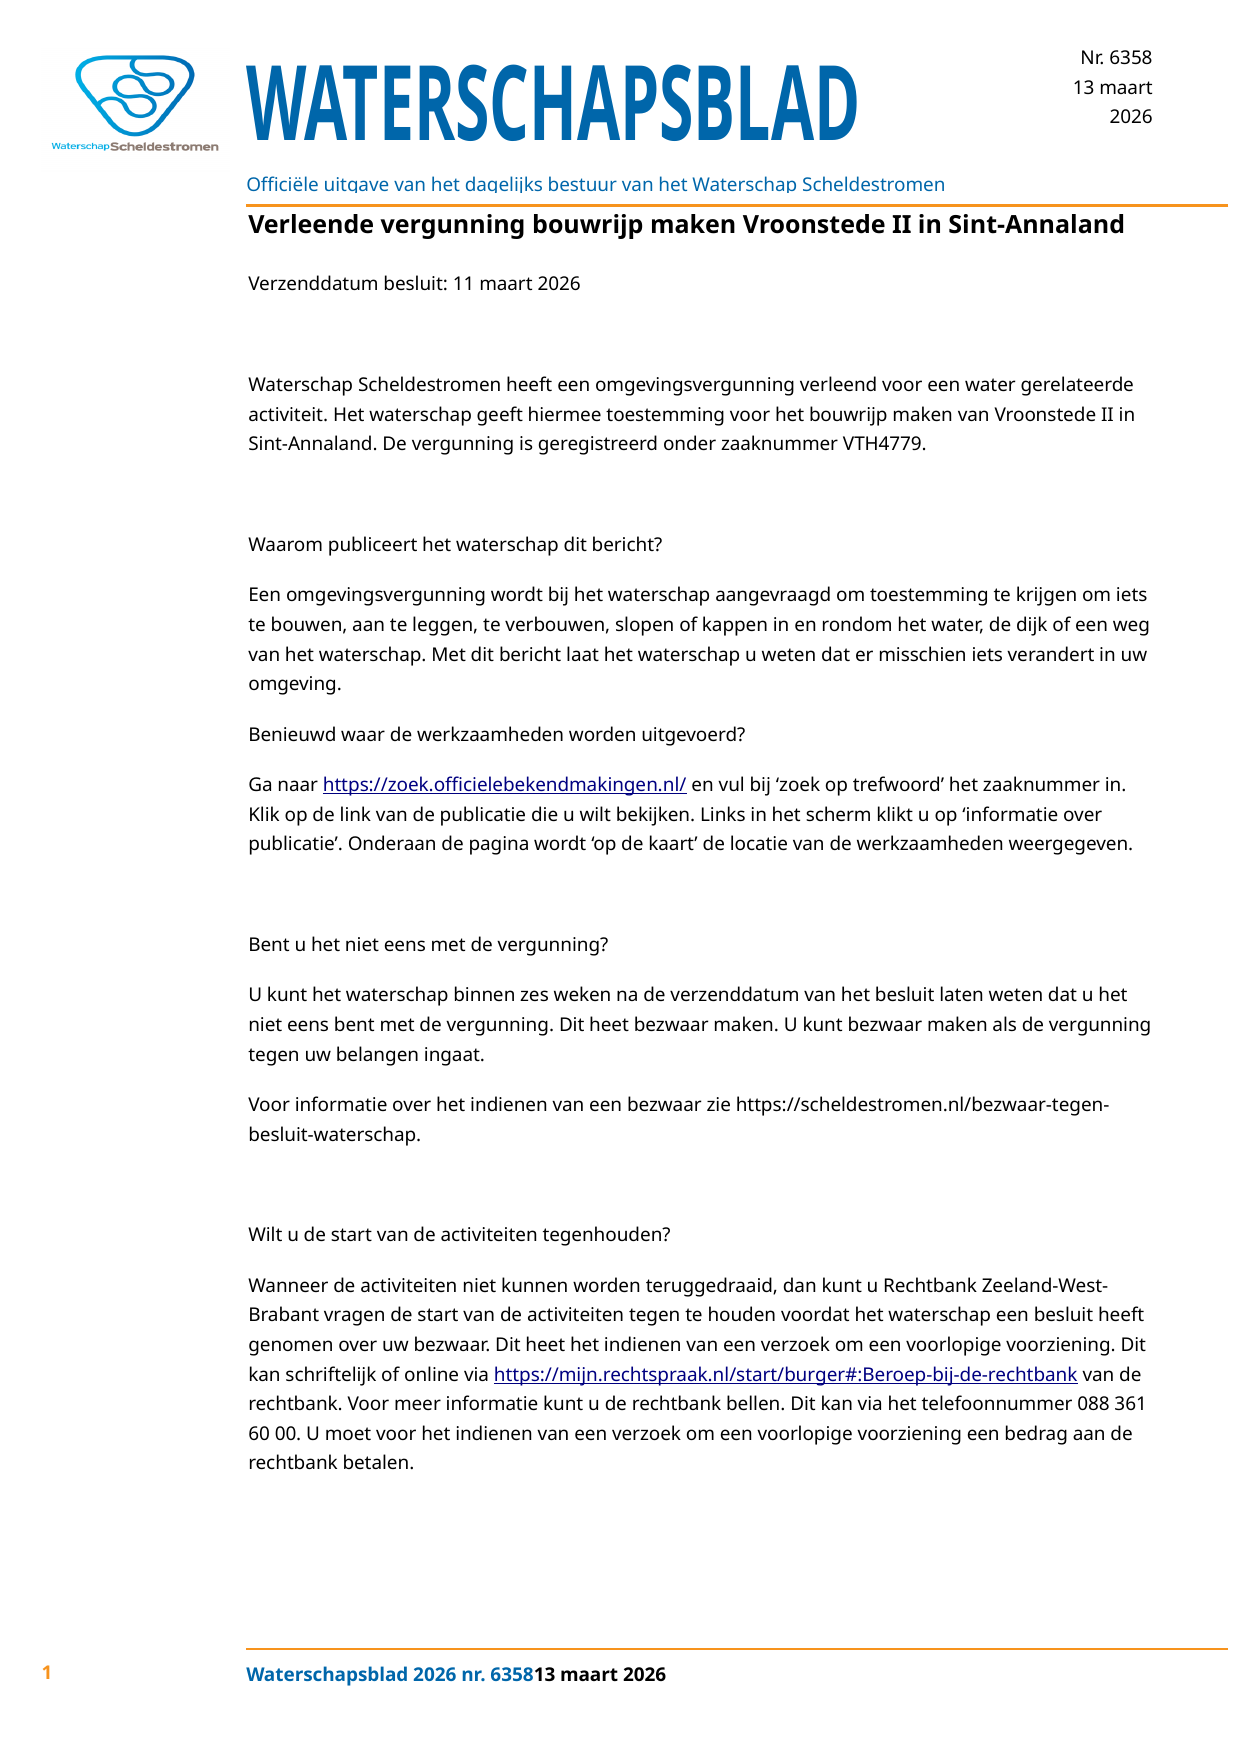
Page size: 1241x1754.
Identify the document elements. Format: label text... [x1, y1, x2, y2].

picture [41, 47, 231, 172]
text Verleende vergunning bouwrijp maken Vroonstede II in Sint-Annaland [248, 207, 1152, 241]
text Verzenddatum besluit: 11 maart 2026 [248, 270, 1152, 296]
text Bent u het niet eens met de vergunning? [248, 931, 1152, 957]
text Een omgevingsvergunning wordt bij het waterschap aangevraagd om toestemming te krijgen om iets te bouwen, aan te leggen, te verbouwen, slopen of kappen in en rondom het water, de dijk of een weg van het waterschap. Met dit bericht laat het waterschap u weten dat er misschien iets verandert in uw omgeving. [248, 582, 1152, 696]
text U kunt het waterschap binnen zes weken na de verzenddatum van het besluit laten weten dat u het niet eens bent met de vergunning. Dit heet bezwaar maken. U kunt bezwaar maken als de vergunning tegen uw belangen ingaat. [248, 982, 1152, 1066]
text Waarom publiceert het waterschap dit bericht? [248, 531, 1152, 557]
text Voor informatie over het indienen van een bezwaar zie https://scheldestromen.nl/bezwaar-tegen-besluit-waterschap. [248, 1091, 1152, 1146]
text Waterschap Scheldestromen heeft een omgevingsvergunning verleend voor een water gerelateerde activiteit. Het waterschap geeft hiermee toestemming voor het bouwrijp maken van Vroonstede II in Sint-Annaland. De vergunning is geregistreerd onder zaaknummer VTH4779. [248, 371, 1152, 456]
text Benieuwd waar de werkzaamheden worden uitgevoerd? [248, 721, 1152, 746]
text Ga naar https://zoek.officielebekendmakingen.nl/ en vul bij ‘zoek op trefwoord’ het zaaknummer in. Klik op de link van de publicatie die u wilt bekijken. Links in het scherm klikt u op ‘informatie over publicatie’. Onderaan de pagina wordt ‘op de kaart’ de locatie van de werkzaamheden weergegeven. [248, 771, 1152, 856]
text Wilt u de start van de activiteiten tegenhouden? [248, 1222, 1152, 1247]
text Wanneer de activiteiten niet kunnen worden teruggedraaid, dan kunt u Rechtbank Zeeland-West-Brabant vragen de start van de activiteiten tegen te houden voordat het waterschap een besluit heeft genomen over uw bezwaar. Dit heet het indienen van een verzoek om een voorlopige voorziening. Dit kan schriftelijk of online via https://mijn.rechtspraak.nl/start/burger#:Beroep-bij-de-rechtbank van de rechtbank. Voor meer informatie kunt u de rechtbank bellen. Dit kan via het telefoonnummer 088 361 60 00. U moet voor het indienen van een verzoek om een voorlopige voorziening een bedrag aan de rechtbank betalen. [248, 1272, 1152, 1475]
